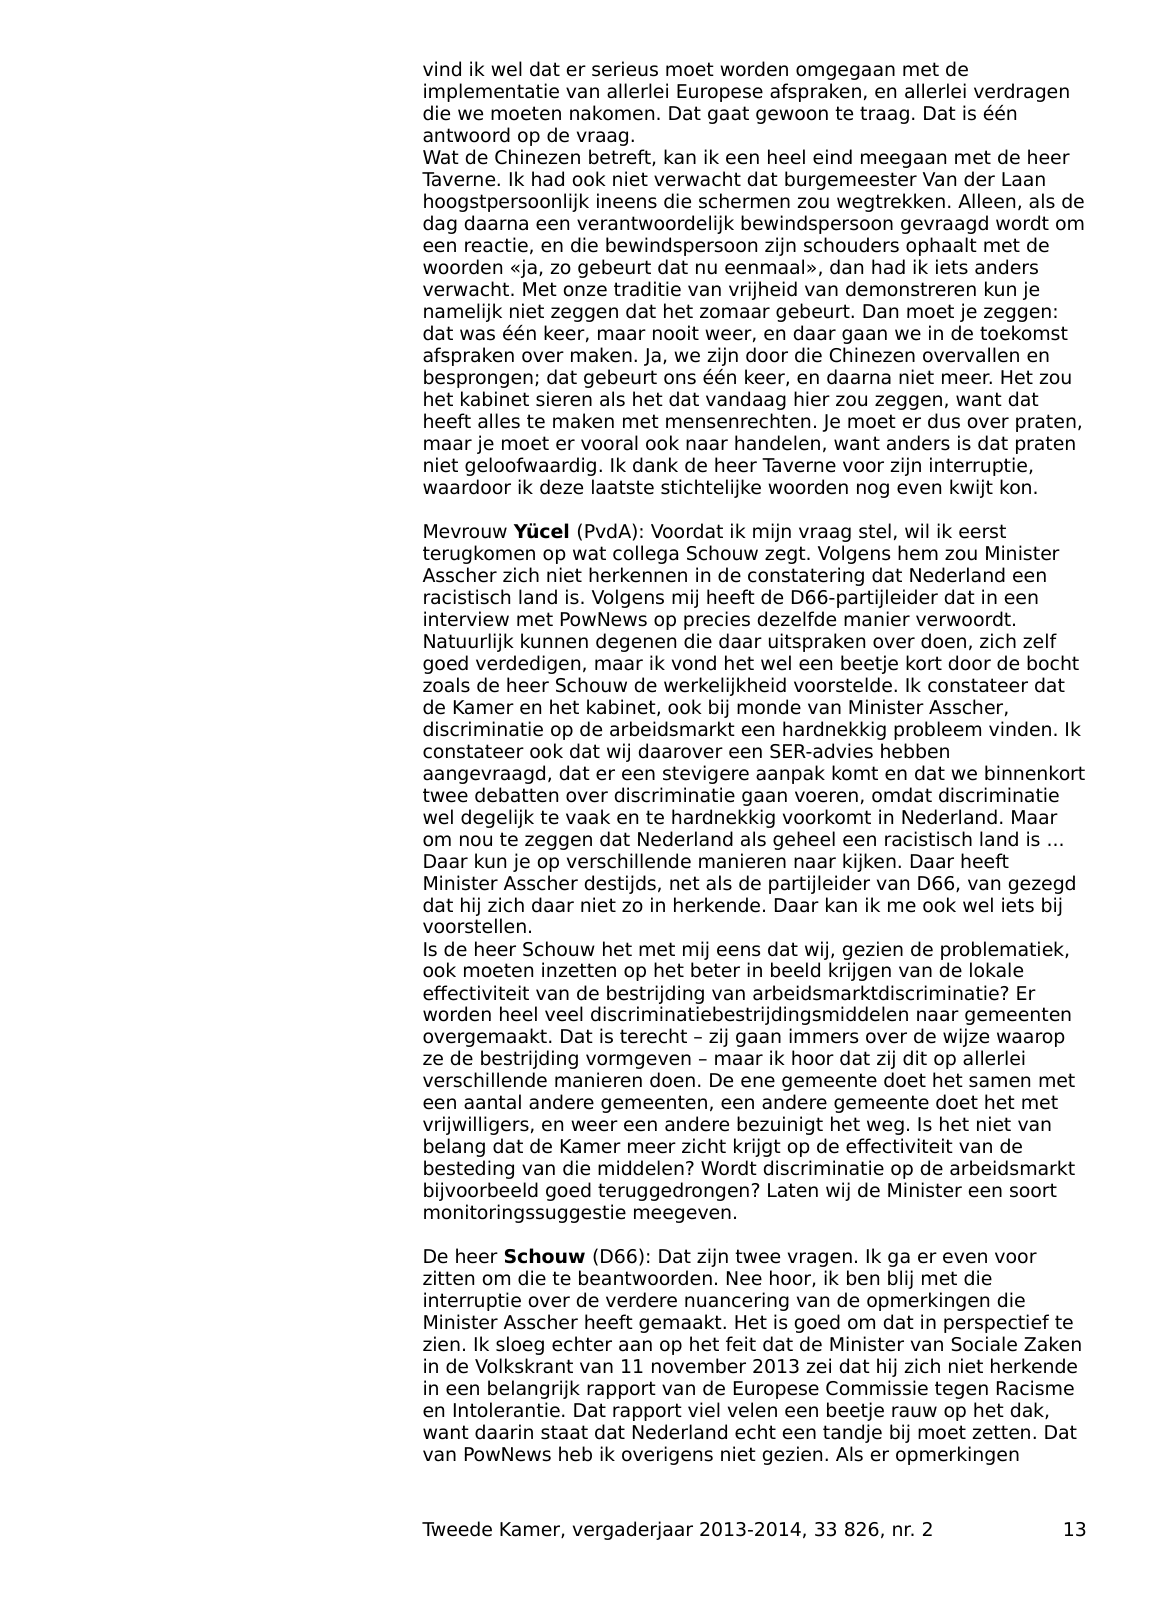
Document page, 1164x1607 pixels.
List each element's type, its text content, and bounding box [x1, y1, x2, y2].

text vind ik wel dat er serieus moet worden omgegaan met de implementatie van allerlei Europese afspraken, en allerlei verdragen die we moeten nakomen. Dat gaat gewoon te traag. Dat is één antwoord op de vraag. [422, 59, 1087, 147]
text De heer Schouw (D66): Dat zijn twee vragen. Ik ga er even voor zitten om die te beantwoorden. Nee hoor, ik ben blij met die interruptie over de verdere nuancering van de opmerkingen die Minister Asscher heeft gemaakt. Het is goed om dat in perspectief te zien. Ik sloeg echter aan op het feit dat de Minister van Sociale Zaken in de Volkskrant van 11 november 2013 zei dat hij zich niet herkende in een belangrijk rapport van de Europese Commissie tegen Racisme en Intolerantie. Dat rapport viel velen een beetje rauw op het dak, want daarin staat dat Nederland echt een tandje bij moet zetten. Dat van PowNews heb ik overigens niet gezien. Als er opmerkingen [422, 1246, 1087, 1466]
text Wat de Chinezen betreft, kan ik een heel eind meegaan met de heer Taverne. Ik had ook niet verwacht dat burgemeester Van der Laan hoogstpersoonlijk ineens die schermen zou wegtrekken. Alleen, als de dag daarna een verantwoordelijk bewindspersoon gevraagd wordt om een reactie, en die bewindspersoon zijn schouders ophaalt met de woorden «ja, zo gebeurt dat nu eenmaal», dan had ik iets anders verwacht. Met onze traditie van vrijheid van demonstreren kun je namelijk niet zeggen dat het zomaar gebeurt. Dan moet je zeggen: dat was één keer, maar nooit weer, en daar gaan we in de toekomst afspraken over maken. Ja, we zijn door die Chinezen overvallen en besprongen; dat gebeurt ons één keer, en daarna niet meer. Het zou het kabinet sieren als het dat vandaag hier zou zeggen, want dat heeft alles te maken met mensenrechten. Je moet er dus over praten, maar je moet er vooral ook naar handelen, want anders is dat praten niet geloofwaardig. Ik dank de heer Taverne voor zijn interruptie, waardoor ik deze laatste stichtelijke woorden nog even kwijt kon. [422, 147, 1087, 499]
text Mevrouw Yücel (PvdA): Voordat ik mijn vraag stel, wil ik eerst terugkomen op wat collega Schouw zegt. Volgens hem zou Minister Asscher zich niet herkennen in de constatering dat Nederland een racistisch land is. Volgens mij heeft de D66-partijleider dat in een interview met PowNews op precies dezelfde manier verwoordt. Natuurlijk kunnen degenen die daar uitspraken over doen, zich zelf goed verdedigen, maar ik vond het wel een beetje kort door de bocht zoals de heer Schouw de werkelijkheid voorstelde. Ik constateer dat de Kamer en het kabinet, ook bij monde van Minister Asscher, discriminatie op de arbeidsmarkt een hardnekkig probleem vinden. Ik constateer ook dat wij daarover een SER-advies hebben aangevraagd, dat er een stevigere aanpak komt en dat we binnenkort twee debatten over discriminatie gaan voeren, omdat discriminatie wel degelijk te vaak en te hardnekkig voorkomt in Nederland. Maar om nou te zeggen dat Nederland als geheel een racistisch land is ... Daar kun je op verschillende manieren naar kijken. Daar heeft Minister Asscher destijds, net als de partijleider van D66, van gezegd dat hij zich daar niet zo in herkende. Daar kan ik me ook wel iets bij voorstellen. [422, 521, 1087, 938]
text Is de heer Schouw het met mij eens dat wij, gezien de problematiek, ook moeten inzetten op het beter in beeld krijgen van de lokale effectiviteit van de bestrijding van arbeidsmarktdiscriminatie? Er worden heel veel discriminatiebestrijdingsmiddelen naar gemeenten overgemaakt. Dat is terecht – zij gaan immers over de wijze waarop ze de bestrijding vormgeven – maar ik hoor dat zij dit op allerlei verschillende manieren doen. De ene gemeente doet het samen met een aantal andere gemeenten, een andere gemeente doet het met vrijwilligers, en weer een andere bezuinigt het weg. Is het niet van belang dat de Kamer meer zicht krijgt op de effectiviteit van de besteding van die middelen? Wordt discriminatie op de arbeidsmarkt bijvoorbeeld goed teruggedrongen? Laten wij de Minister een soort monitoringssuggestie meegeven. [422, 938, 1087, 1224]
